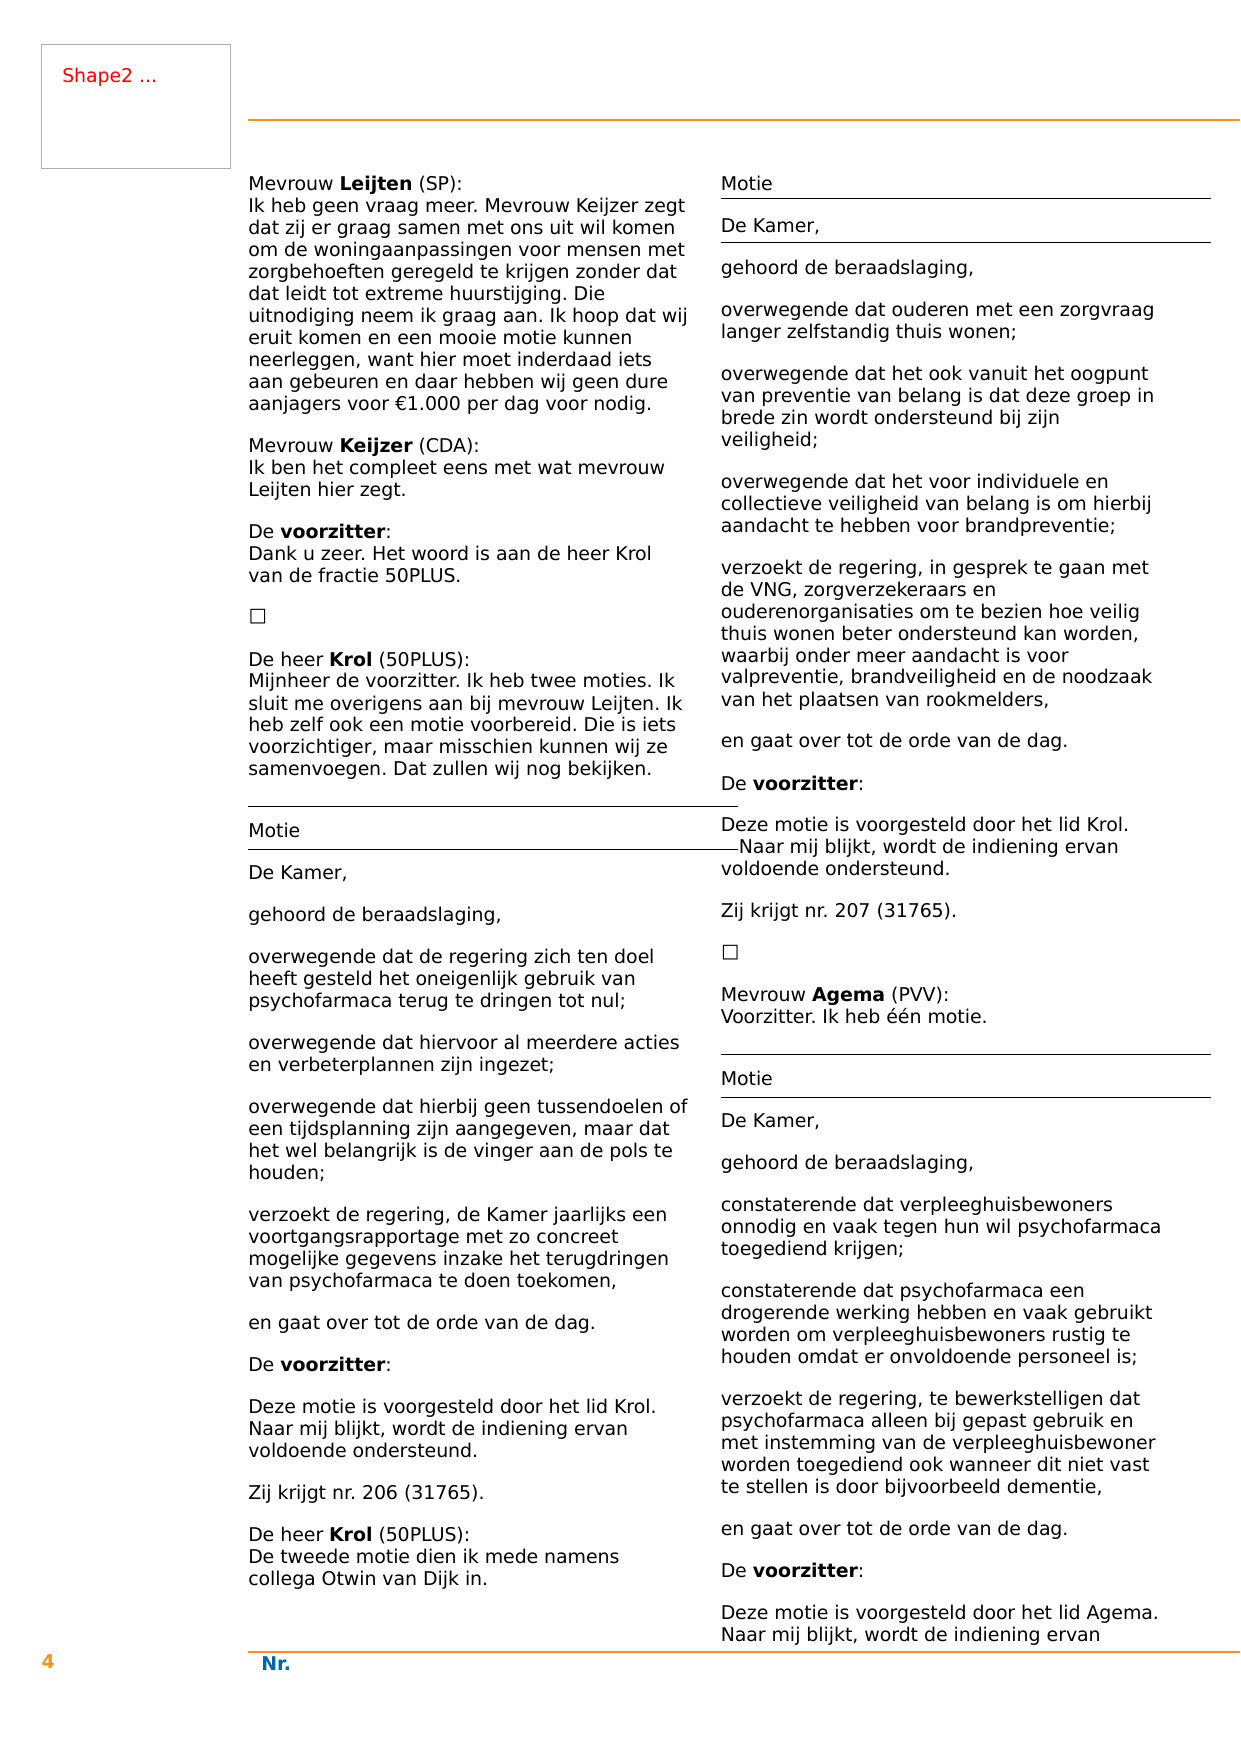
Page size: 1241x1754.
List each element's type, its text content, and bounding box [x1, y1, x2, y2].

text Deze motie is voorgesteld door het lid Agema. Naar mij blijkt, wordt de indiening ervan [721, 1602, 1163, 1646]
text De Kamer, [248, 862, 691, 884]
text verzoekt de regering, te bewerkstelligen dat psychofarmaca alleen bij gepast gebruik en met instemming van de verpleeghuisbewoner worden toegediend ook wanneer dit niet vast te stellen is door bijvoorbeeld dementie, [721, 1388, 1163, 1498]
text en gaat over tot de orde van de dag. [721, 1518, 1163, 1540]
text De heer Krol (50PLUS): [248, 1524, 691, 1546]
text Voorzitter. Ik heb één motie. [721, 1006, 1163, 1028]
text De voorzitter: [721, 1560, 1163, 1582]
text Ik ben het compleet eens met wat mevrouw Leijten hier zegt. [248, 457, 691, 501]
text De voorzitter: [721, 772, 1163, 794]
text Zij krijgt nr. 206 (31765). [248, 1482, 691, 1504]
text De heer Krol (50PLUS): [248, 648, 691, 670]
text ⬜ [248, 606, 691, 628]
text De Kamer, [721, 215, 1163, 237]
text Motie [248, 820, 691, 842]
text Ik heb geen vraag meer. Mevrouw Keijzer zegt dat zij er graag samen met ons uit wil komen om de woningaanpassingen voor mensen met zorgbehoeften geregeld te krijgen zonder dat dat leidt tot extreme huurstijging. Die uitnodiging neem ik graag aan. Ik hoop dat wij eruit komen en een mooie motie kunnen neerleggen, want hier moet inderdaad iets aan gebeuren en daar hebben wij geen dure aanjagers voor €1.000 per dag voor nodig. [248, 195, 691, 414]
text Mijnheer de voorzitter. Ik heb twee moties. Ik sluit me overigens aan bij mevrouw Leijten. Ik heb zelf ook een motie voorbereid. Die is iets voorzichtiger, maar misschien kunnen wij ze samenvoegen. Dat zullen wij nog bekijken. [248, 670, 691, 780]
text gehoord de beraadslaging, [721, 1152, 1163, 1174]
text overwegende dat ouderen met een zorgvraag langer zelfstandig thuis wonen; [721, 299, 1163, 343]
text De Kamer, [721, 1110, 1163, 1132]
text verzoekt de regering, in gesprek te gaan met de VNG, zorgverzekeraars en ouderenorganisaties om te bezien hoe veilig thuis wonen beter ondersteund kan worden, waarbij onder meer aandacht is voor valpreventie, brandveiligheid en de noodzaak van het plaatsen van rookmelders, [721, 557, 1163, 710]
text verzoekt de regering, de Kamer jaarlijks een voortgangsrapportage met zo concreet mogelijke gegevens inzake het terugdringen van psychofarmaca te doen toekomen, [248, 1204, 691, 1292]
text Deze motie is voorgesteld door het lid Krol. Naar mij blijkt, wordt de indiening ervan voldoende ondersteund. [248, 1396, 691, 1462]
text overwegende dat hiervoor al meerdere acties en verbeterplannen zijn ingezet; [248, 1032, 691, 1076]
text overwegende dat hierbij geen tussendoelen of een tijdsplanning zijn aangegeven, maar dat het wel belangrijk is de vinger aan de pols te houden; [248, 1096, 691, 1184]
text gehoord de beraadslaging, [248, 904, 691, 926]
text Zij krijgt nr. 207 (31765). [721, 900, 1163, 922]
text en gaat over tot de orde van de dag. [721, 730, 1163, 752]
text Motie [721, 1068, 1163, 1090]
text De tweede motie dien ik mede namens collega Otwin van Dijk in. [248, 1546, 691, 1590]
text gehoord de beraadslaging, [721, 257, 1163, 279]
text overwegende dat de regering zich ten doel heeft gesteld het oneigenlijk gebruik van psychofarmaca terug te dringen tot nul; [248, 946, 691, 1012]
text Mevrouw Leijten (SP): [248, 173, 691, 195]
text overwegende dat het ook vanuit het oogpunt van preventie van belang is dat deze groep in brede zin wordt ondersteund bij zijn veiligheid; [721, 363, 1163, 451]
text De voorzitter: [248, 1354, 691, 1376]
text De voorzitter: [248, 521, 691, 542]
text Motie [721, 173, 1163, 195]
text constaterende dat psychofarmaca een drogerende werking hebben en vaak gebruikt worden om verpleeghuisbewoners rustig te houden omdat er onvoldoende personeel is; [721, 1280, 1163, 1368]
text Deze motie is voorgesteld door het lid Krol. Naar mij blijkt, wordt de indiening ervan voldoende ondersteund. [721, 814, 1163, 880]
text Mevrouw Keijzer (CDA): [248, 434, 691, 457]
text Mevrouw Agema (PVV): [721, 984, 1163, 1006]
text ⬜ [721, 942, 1163, 964]
text overwegende dat het voor individuele en collectieve veiligheid van belang is om hierbij aandacht te hebben voor brandpreventie; [721, 471, 1163, 537]
text constaterende dat verpleeghuisbewoners onnodig en vaak tegen hun wil psychofarmaca toegediend krijgen; [721, 1194, 1163, 1260]
text Dank u zeer. Het woord is aan de heer Krol van de fractie 50PLUS. [248, 542, 691, 586]
text en gaat over tot de orde van de dag. [248, 1312, 691, 1334]
